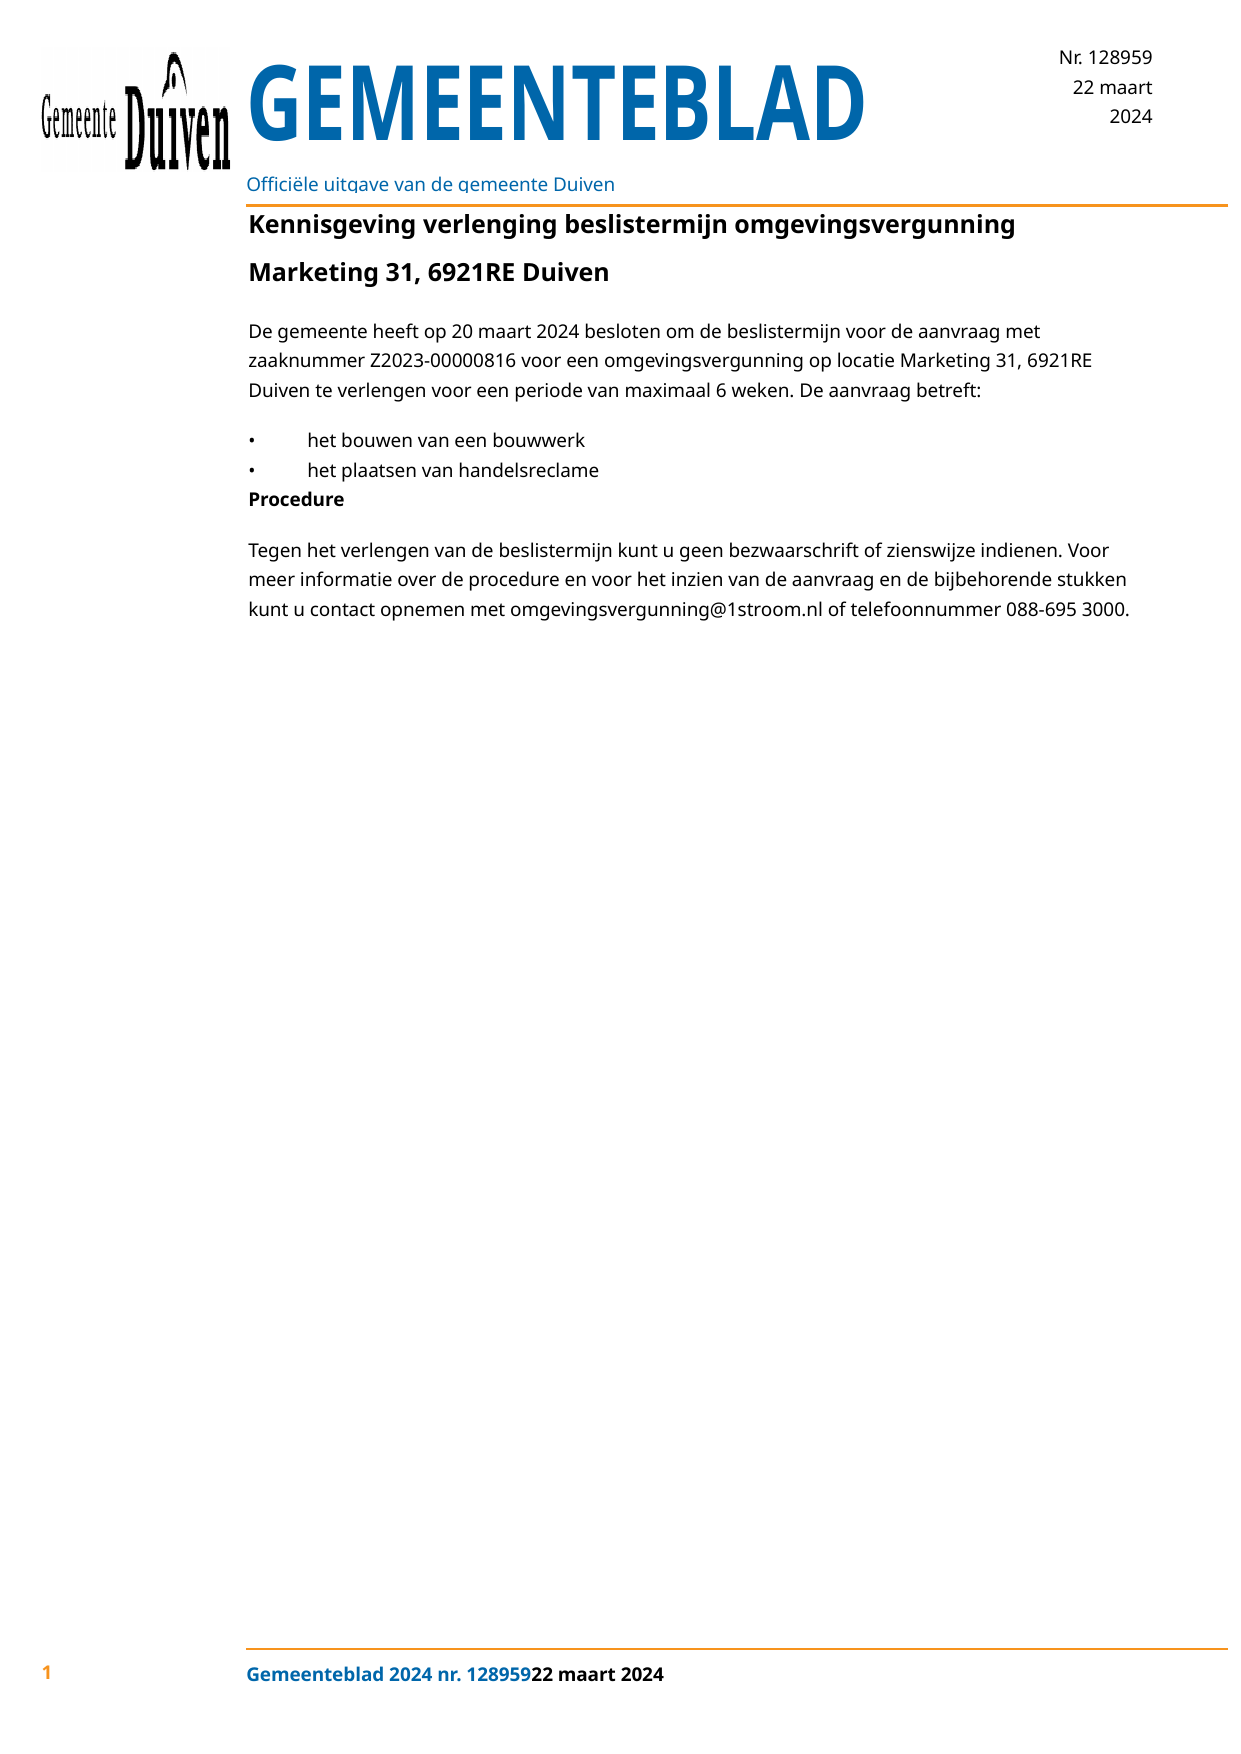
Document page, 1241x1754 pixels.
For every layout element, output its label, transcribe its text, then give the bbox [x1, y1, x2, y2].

picture [41, 47, 231, 172]
list het plaatsen van handelsreclame [248, 457, 1152, 483]
text Procedure [248, 487, 1152, 512]
text Kennisgeving verlenging beslistermijn omgevingsvergunning Marketing 31, 6921RE Duiven [248, 207, 1152, 288]
text De gemeente heeft op 20 maart 2024 besloten om de beslistermijn voor de aanvraag met zaaknummer Z2023-00000816 voor een omgevingsvergunning op locatie Marketing 31, 6921RE Duiven te verlengen voor een periode van maximaal 6 weken. De aanvraag betreft: [248, 318, 1152, 403]
list het bouwen van een bouwwerk [248, 427, 1152, 453]
text Tegen het verlengen van de beslistermijn kunt u geen bezwaarschrift of zienswijze indienen. Voor meer informatie over de procedure en voor het inzien van de aanvraag en de bijbehorende stukken kunt u contact opnemen met omgevingsvergunning@1stroom.nl of telefoonnummer 088-695 3000. [248, 537, 1152, 622]
